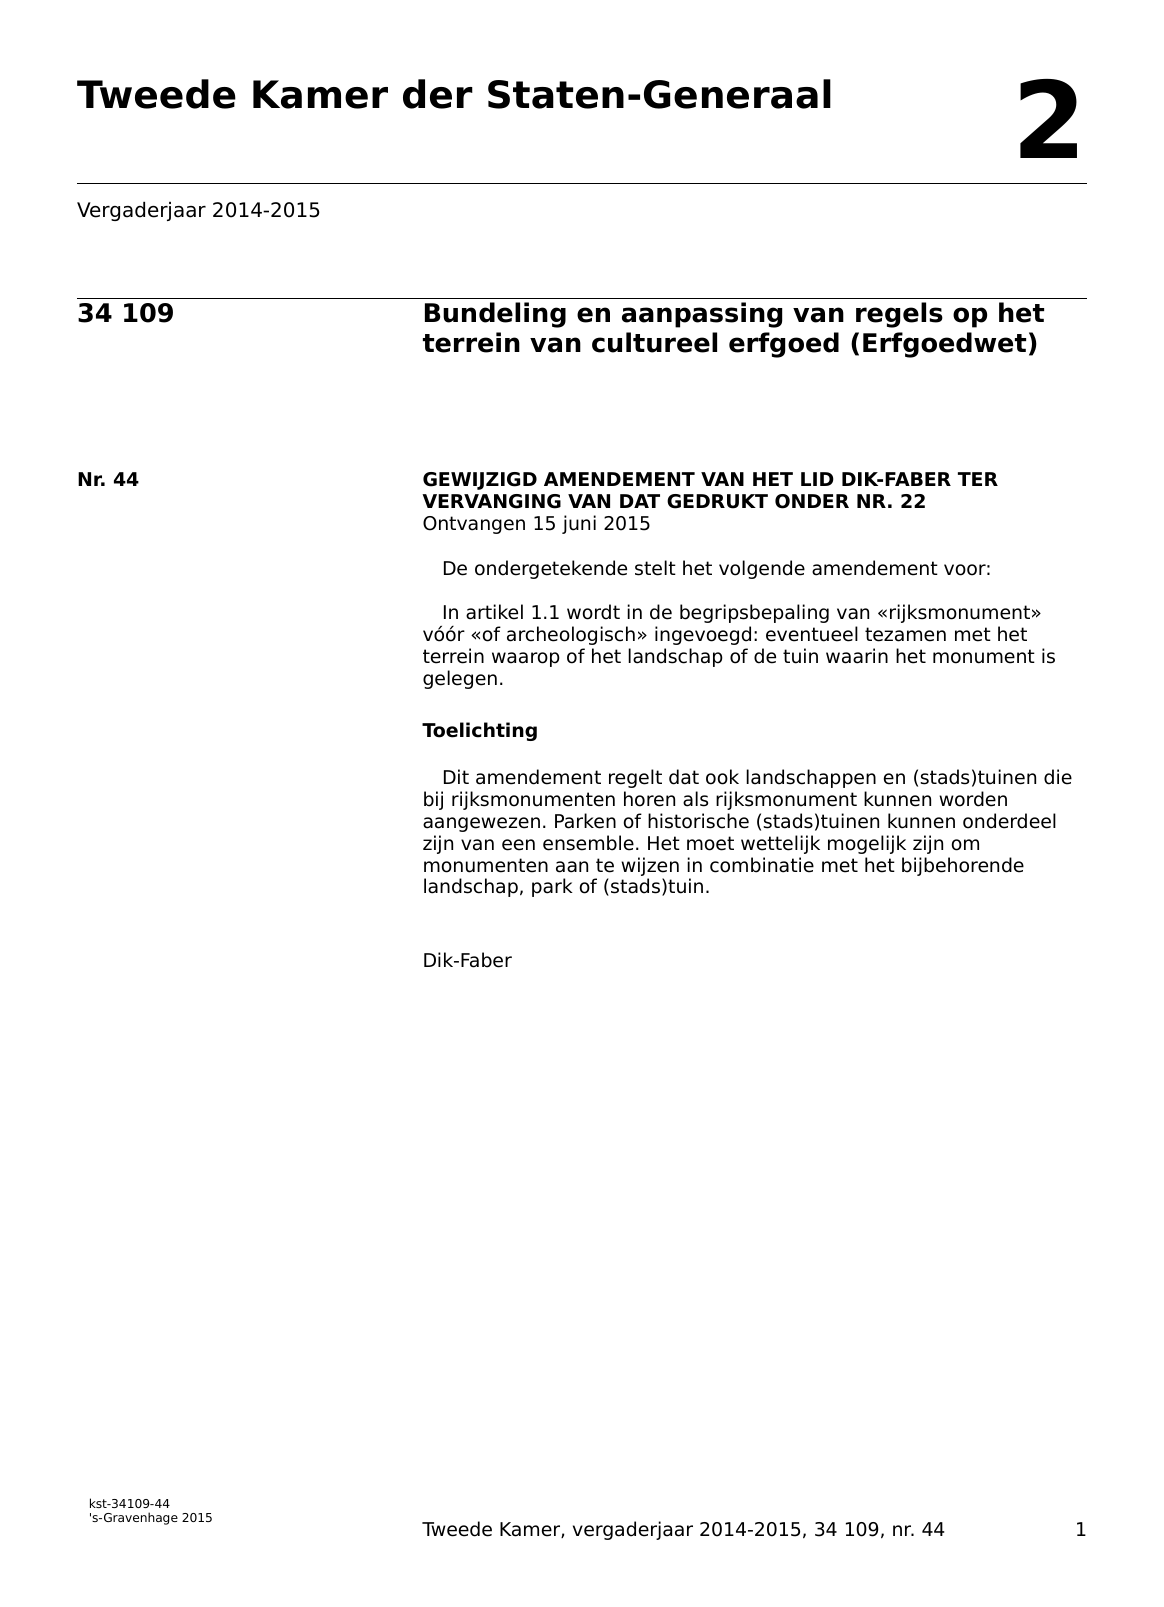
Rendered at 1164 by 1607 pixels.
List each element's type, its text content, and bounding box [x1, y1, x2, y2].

table_header 2 [886, 59, 1087, 183]
text In artikel 1.1 wordt in de begripsbepaling van «rijksmonument» vóór «of archeologisch» ingevoegd: eventueel tezamen met het terrein waarop of het landschap of de tuin waarin het monument is gelegen. [422, 602, 1087, 689]
text 's-Gravenhage 2015 [88, 1511, 323, 1525]
text De ondergetekende stelt het volgende amendement voor: [422, 557, 1087, 579]
text Dit amendement regelt dat ook landschappen en (stads)tuinen die bij rijksmonumenten horen als rijksmonument kunnen worden aangewezen. Parken of historische (stads)tuinen kunnen onderdeel zijn van een ensemble. Het moet wettelijk mogelijk zijn om monumenten aan te wijzen in combinatie met het bijbehorende landschap, park of (stads)tuin. [422, 767, 1087, 898]
text Dik-Faber [422, 928, 1087, 972]
subtitle 34 109 Bundeling en aanpassing van regels op het terrein van cultureel erfgoed (Erfgoedwet) [77, 299, 1087, 358]
text kst-34109-44 [88, 1497, 323, 1511]
table_header Tweede Kamer der Staten-Generaal [77, 59, 886, 183]
text Ontvangen 15 juni 2015 [422, 513, 1087, 535]
table_cell Vergaderjaar 2014-2015 [77, 184, 1087, 298]
subtitle Nr. 44 GEWIJZIGD AMENDEMENT VAN HET LID DIK-FABER TER VERVANGING VAN DAT GEDRUKT ONDER NR. 22 [77, 469, 1087, 513]
subtitle Toelichting [422, 719, 1087, 742]
